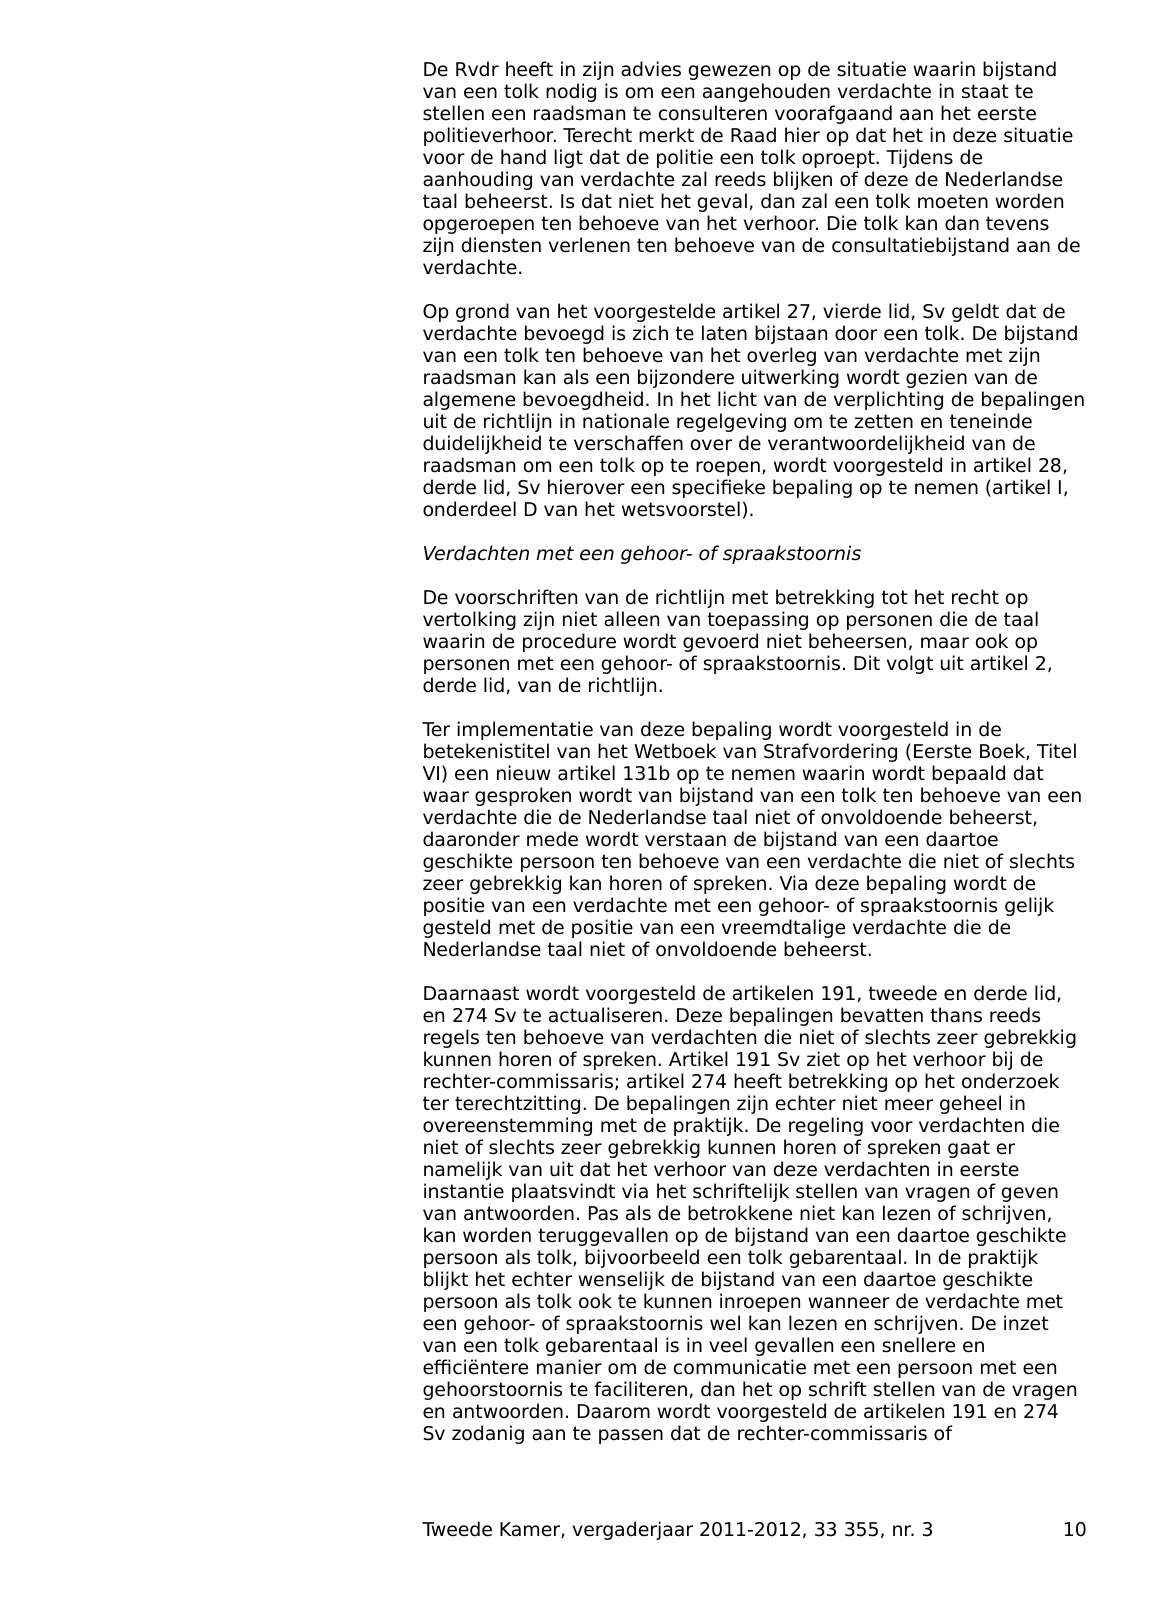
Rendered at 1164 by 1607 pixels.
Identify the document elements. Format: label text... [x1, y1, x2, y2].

text Daarnaast wordt voorgesteld de artikelen 191, tweede en derde lid, en 274 Sv te actualiseren. Deze bepalingen bevatten thans reeds regels ten behoeve van verdachten die niet of slechts zeer gebrekkig kunnen horen of spreken. Artikel 191 Sv ziet op het verhoor bij de rechter-commissaris; artikel 274 heeft betrekking op het onderzoek ter terechtzitting. De bepalingen zijn echter niet meer geheel in overeenstemming met de praktijk. De regeling voor verdachten die niet of slechts zeer gebrekkig kunnen horen of spreken gaat er namelijk van uit dat het verhoor van deze verdachten in eerste instantie plaatsvindt via het schriftelijk stellen van vragen of geven van antwoorden. Pas als de betrokkene niet kan lezen of schrijven, kan worden teruggevallen op de bijstand van een daartoe geschikte persoon als tolk, bijvoorbeeld een tolk gebarentaal. In de praktijk blijkt het echter wenselijk de bijstand van een daartoe geschikte persoon als tolk ook te kunnen inroepen wanneer de verdachte met een gehoor- of spraakstoornis wel kan lezen en schrijven. De inzet van een tolk gebarentaal is in veel gevallen een snellere en efficiëntere manier om de communicatie met een persoon met een gehoorstoornis te faciliteren, dan het op schrift stellen van de vragen en antwoorden. Daarom wordt voorgesteld de artikelen 191 en 274 Sv zodanig aan te passen dat de rechter-commissaris of [422, 983, 1087, 1445]
subtitle Verdachten met een gehoor- of spraakstoornis [422, 543, 1087, 565]
text Op grond van het voorgestelde artikel 27, vierde lid, Sv geldt dat de verdachte bevoegd is zich te laten bijstaan door een tolk. De bijstand van een tolk ten behoeve van het overleg van verdachte met zijn raadsman kan als een bijzondere uitwerking wordt gezien van de algemene bevoegdheid. In het licht van de verplichting de bepalingen uit de richtlijn in nationale regelgeving om te zetten en teneinde duidelijkheid te verschaffen over de verantwoordelijkheid van de raadsman om een tolk op te roepen, wordt voorgesteld in artikel 28, derde lid, Sv hierover een specifieke bepaling op te nemen (artikel I, onderdeel D van het wetsvoorstel). [422, 301, 1087, 521]
text De Rvdr heeft in zijn advies gewezen op de situatie waarin bijstand van een tolk nodig is om een aangehouden verdachte in staat te stellen een raadsman te consulteren voorafgaand aan het eerste politieverhoor. Terecht merkt de Raad hier op dat het in deze situatie voor de hand ligt dat de politie een tolk oproept. Tijdens de aanhouding van verdachte zal reeds blijken of deze de Nederlandse taal beheerst. Is dat niet het geval, dan zal een tolk moeten worden opgeroepen ten behoeve van het verhoor. Die tolk kan dan tevens zijn diensten verlenen ten behoeve van de consultatiebijstand aan de verdachte. [422, 59, 1087, 279]
text De voorschriften van de richtlijn met betrekking tot het recht op vertolking zijn niet alleen van toepassing op personen die de taal waarin de procedure wordt gevoerd niet beheersen, maar ook op personen met een gehoor- of spraakstoornis. Dit volgt uit artikel 2, derde lid, van de richtlijn. [422, 587, 1087, 697]
text Ter implementatie van deze bepaling wordt voorgesteld in de betekenistitel van het Wetboek van Strafvordering (Eerste Boek, Titel VI) een nieuw artikel 131b op te nemen waarin wordt bepaald dat waar gesproken wordt van bijstand van een tolk ten behoeve van een verdachte die de Nederlandse taal niet of onvoldoende beheerst, daaronder mede wordt verstaan de bijstand van een daartoe geschikte persoon ten behoeve van een verdachte die niet of slechts zeer gebrekkig kan horen of spreken. Via deze bepaling wordt de positie van een verdachte met een gehoor- of spraakstoornis gelijk gesteld met de positie van een vreemdtalige verdachte die de Nederlandse taal niet of onvoldoende beheerst. [422, 719, 1087, 961]
